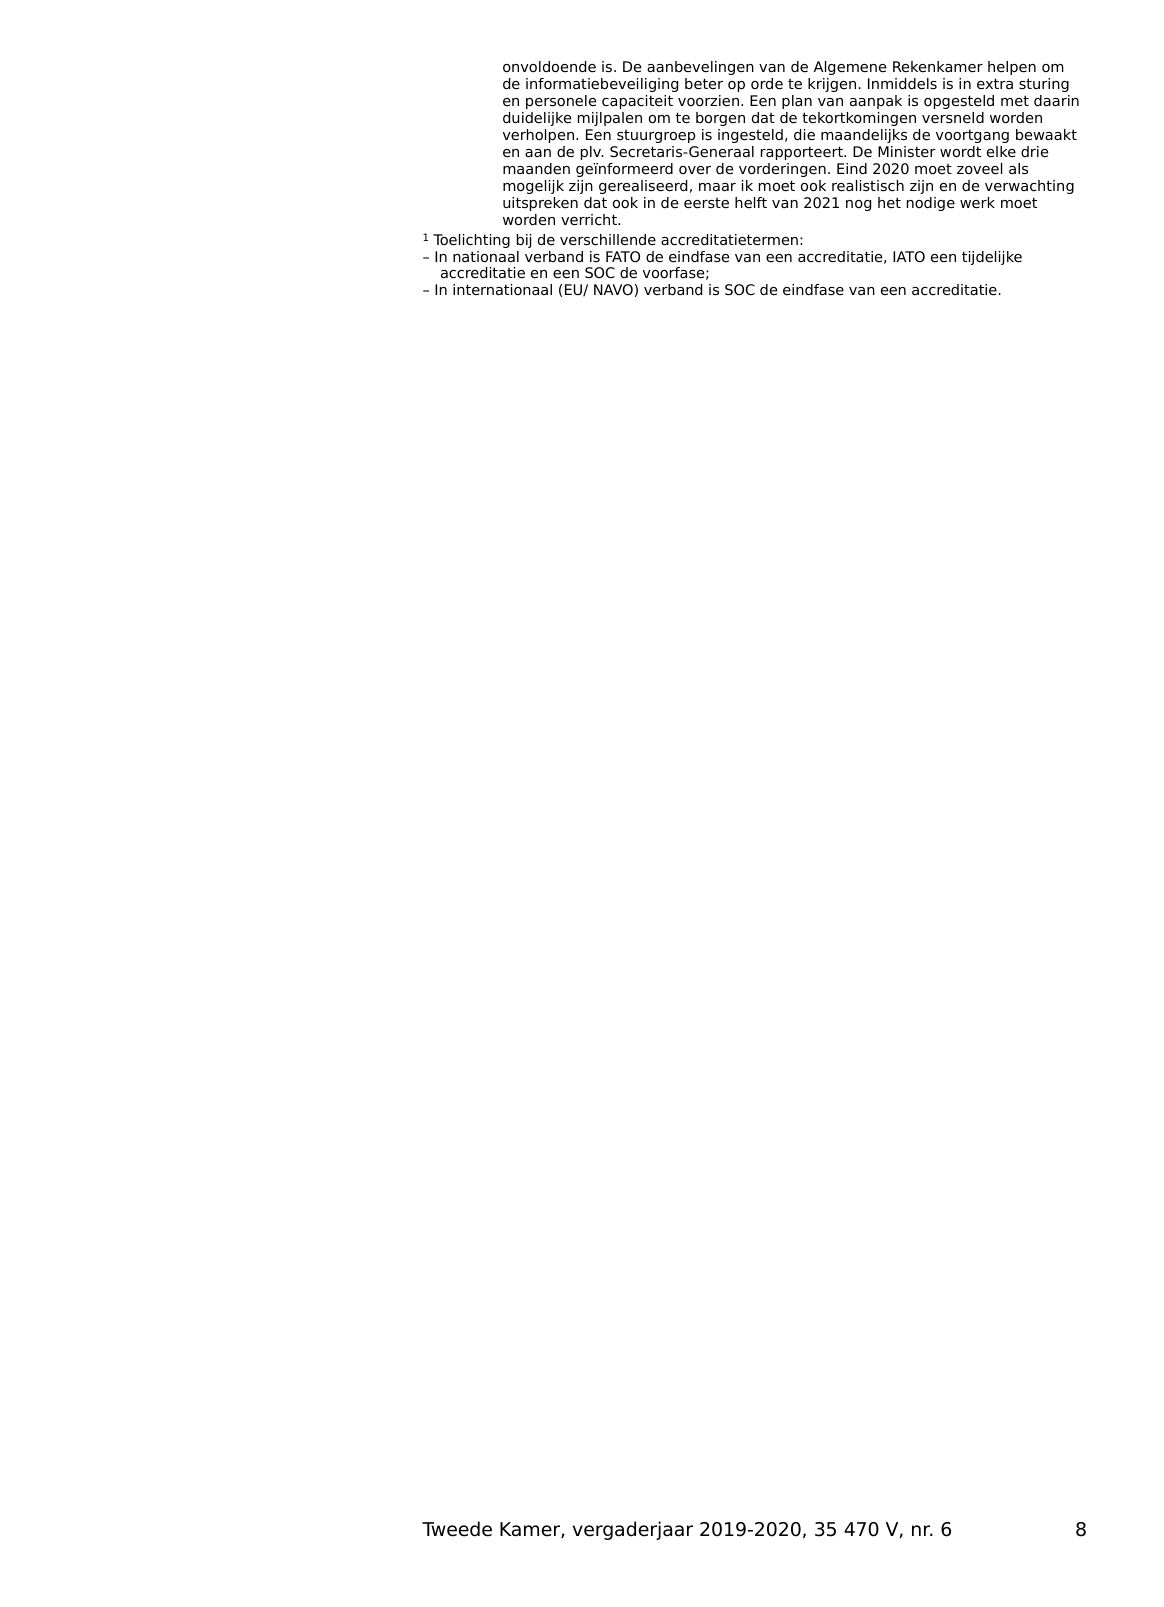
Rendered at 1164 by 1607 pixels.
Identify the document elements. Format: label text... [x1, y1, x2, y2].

table_cell onvoldoende is. De aanbevelingen van de Algemene Rekenkamer helpen om de informatiebeveiliging beter op orde te krijgen. Inmiddels is in extra sturing en personele capaciteit voorzien. Een plan van aanpak is opgesteld met daarin duidelijke mijlpalen om te borgen dat de tekortkomingen versneld worden verholpen. Een stuurgroep is ingesteld, die maandelijks de voortgang bewaakt en aan de plv. Secretaris-Generaal rapporteert. De Minister wordt elke drie maanden geïnformeerd over de vorderingen. Eind 2020 moet zoveel als mogelijk zijn gerealiseerd, maar ik moet ook realistisch zijn en de verwachting uitspreken dat ook in de eerste helft van 2021 nog het nodige werk moet worden verricht. [496, 59, 1087, 229]
table_cell [422, 59, 496, 229]
table_cell 1 Toelichting bij de verschillende accreditatietermen: – In nationaal verband is FATO de eindfase van een accreditatie, IATO een tijdelijke accreditatie en een SOC de voorfase; – In internationaal (EU/ NAVO) verband is SOC de eindfase van een accreditatie. [422, 229, 1087, 299]
